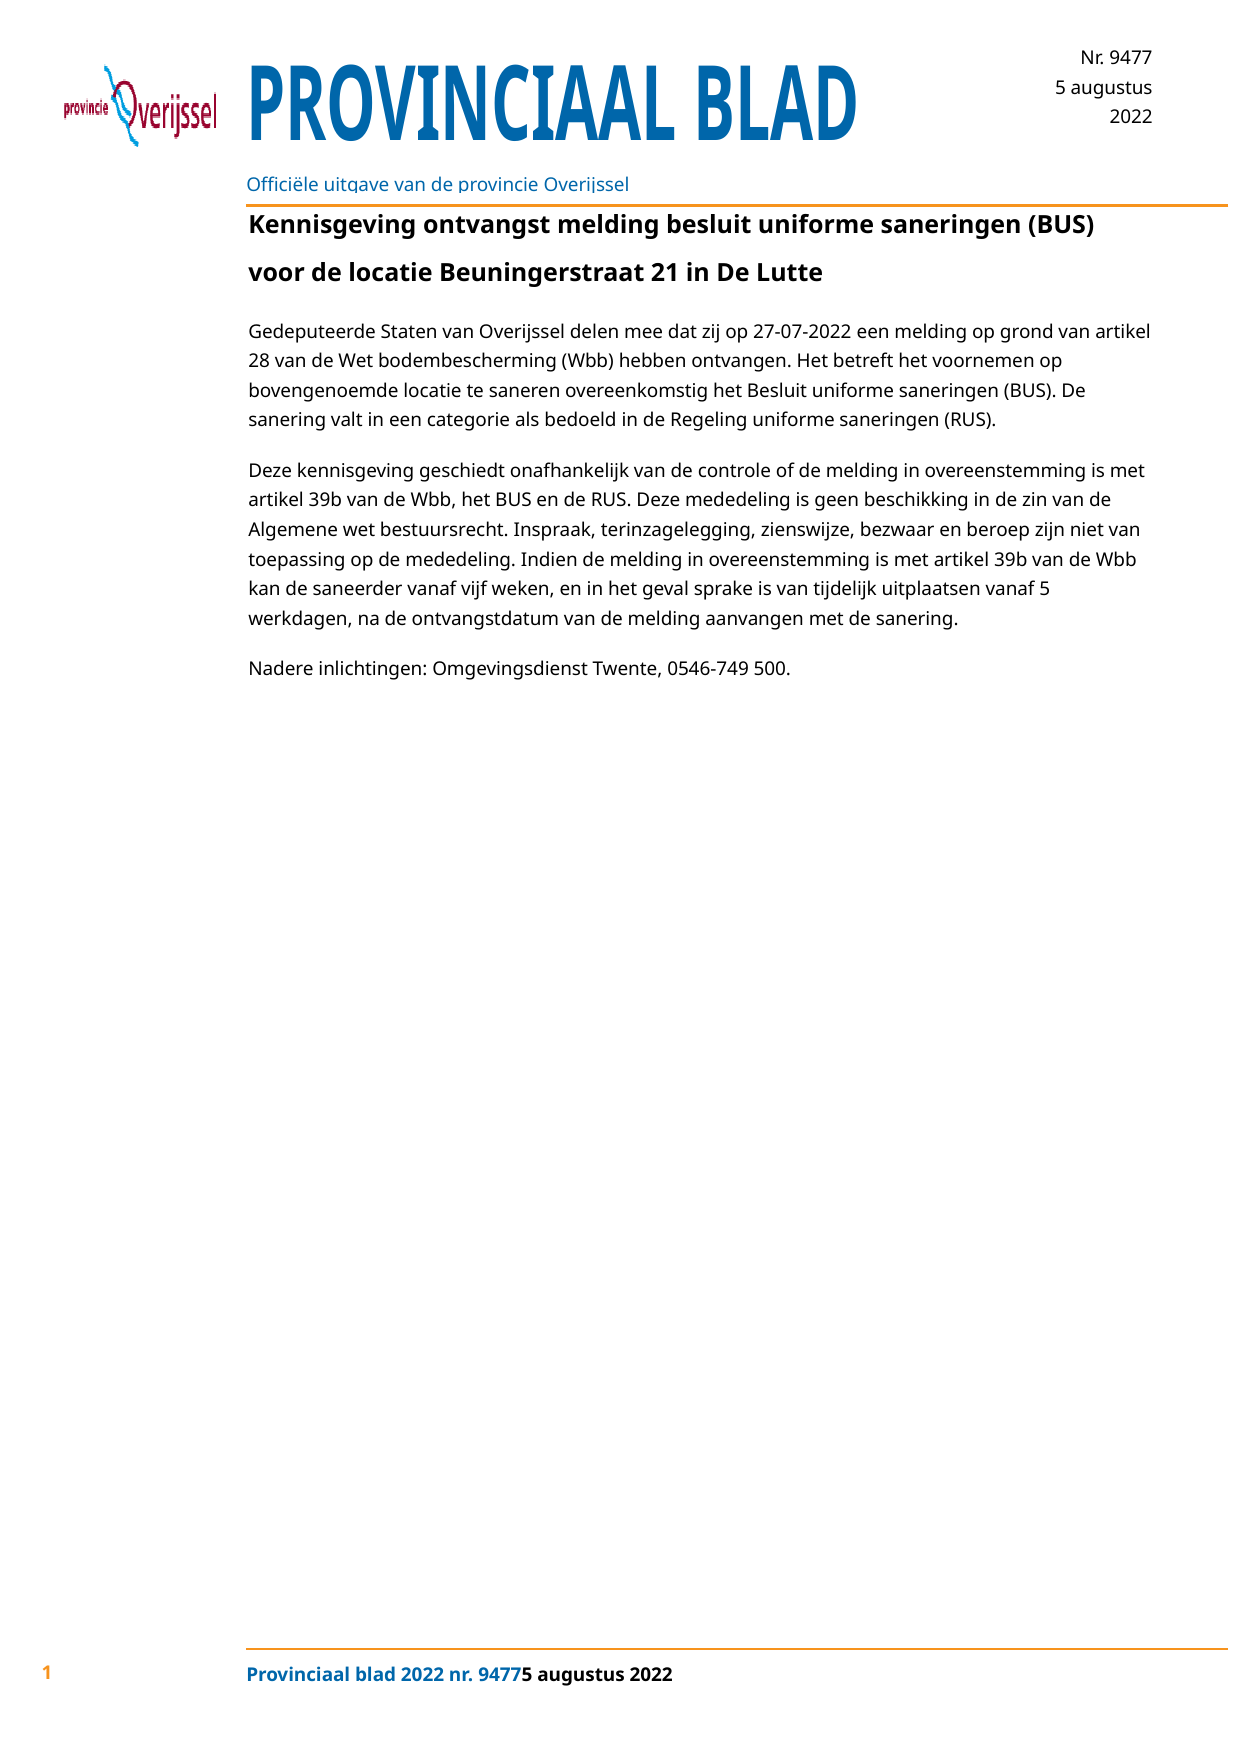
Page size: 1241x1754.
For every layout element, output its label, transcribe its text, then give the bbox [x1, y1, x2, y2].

picture [41, 47, 231, 172]
text Deze kennisgeving geschiedt onafhankelijk van de controle of de melding in overeenstemming is met artikel 39b van de Wbb, het BUS en de RUS. Deze mededeling is geen beschikking in de zin van de Algemene wet bestuursrecht. Inspraak, terinzagelegging, zienswijze, bezwaar en beroep zijn niet van toepassing op de mededeling. Indien de melding in overeenstemming is met artikel 39b van de Wbb kan de saneerder vanaf vijf weken, en in het geval sprake is van tijdelijk uitplaatsen vanaf 5 werkdagen, na de ontvangstdatum van de melding aanvangen met de sanering. [248, 457, 1152, 631]
text Gedeputeerde Staten van Overijssel delen mee dat zij op 27-07-2022 een melding op grond van artikel 28 van de Wet bodembescherming (Wbb) hebben ontvangen. Het betreft het voornemen op bovengenoemde locatie te saneren overeenkomstig het Besluit uniforme saneringen (BUS). De sanering valt in een categorie als bedoeld in de Regeling uniforme saneringen (RUS). [248, 318, 1152, 432]
text Kennisgeving ontvangst melding besluit uniforme saneringen (BUS) voor de locatie Beuningerstraat 21 in De Lutte [248, 207, 1152, 288]
text Nadere inlichtingen: Omgevingsdienst Twente, 0546-749 500. [248, 655, 1152, 681]
